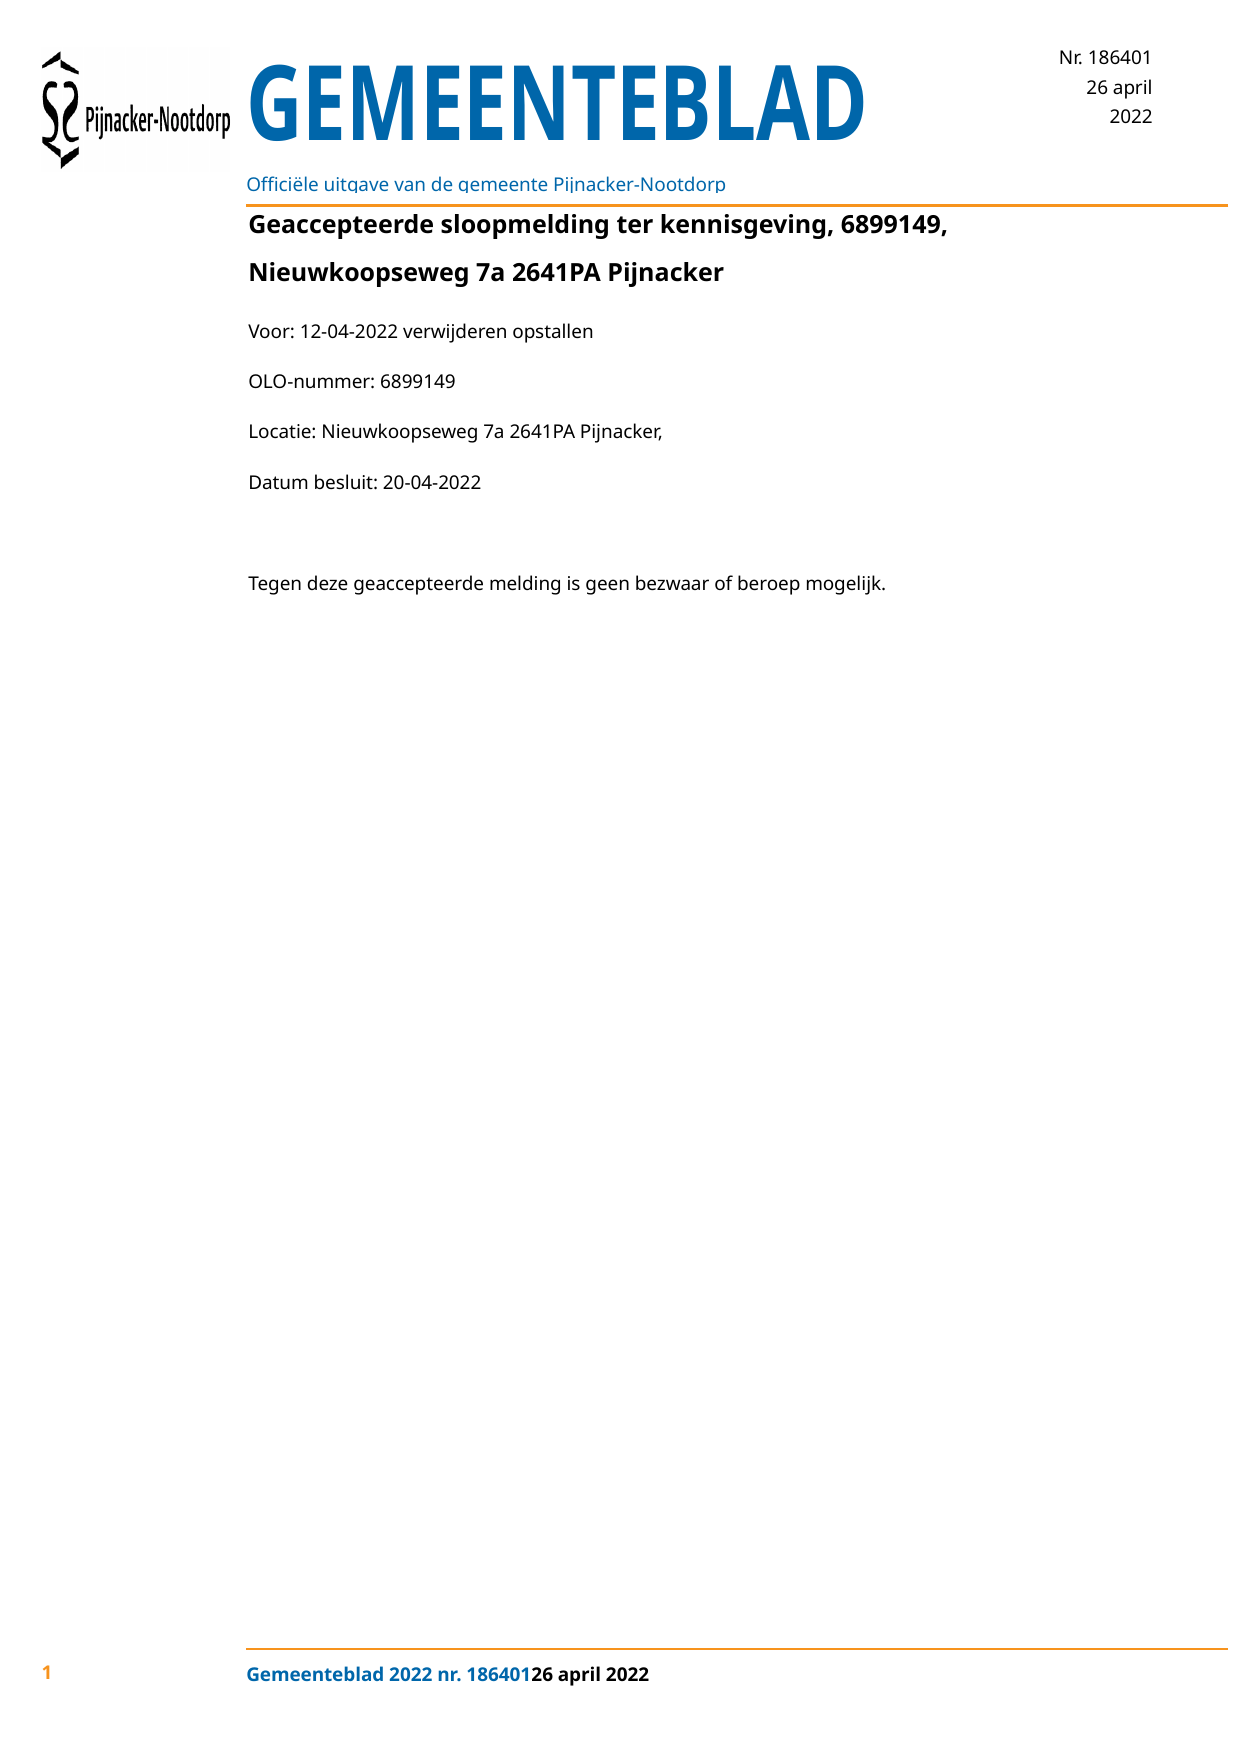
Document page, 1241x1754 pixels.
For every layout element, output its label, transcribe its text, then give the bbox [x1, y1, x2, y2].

text Tegen deze geaccepteerde melding is geen bezwaar of beroep mogelijk. [248, 570, 1152, 596]
text Locatie: Nieuwkoopseweg 7a 2641PA Pijnacker, [248, 419, 1152, 444]
text Voor: 12-04-2022 verwijderen opstallen [248, 318, 1152, 344]
picture [41, 47, 231, 172]
text OLO-nummer: 6899149 [248, 368, 1152, 394]
text Geaccepteerde sloopmelding ter kennisgeving, 6899149, Nieuwkoopseweg 7a 2641PA Pijnacker [248, 207, 1152, 288]
text Datum besluit: 20-04-2022 [248, 469, 1152, 495]
